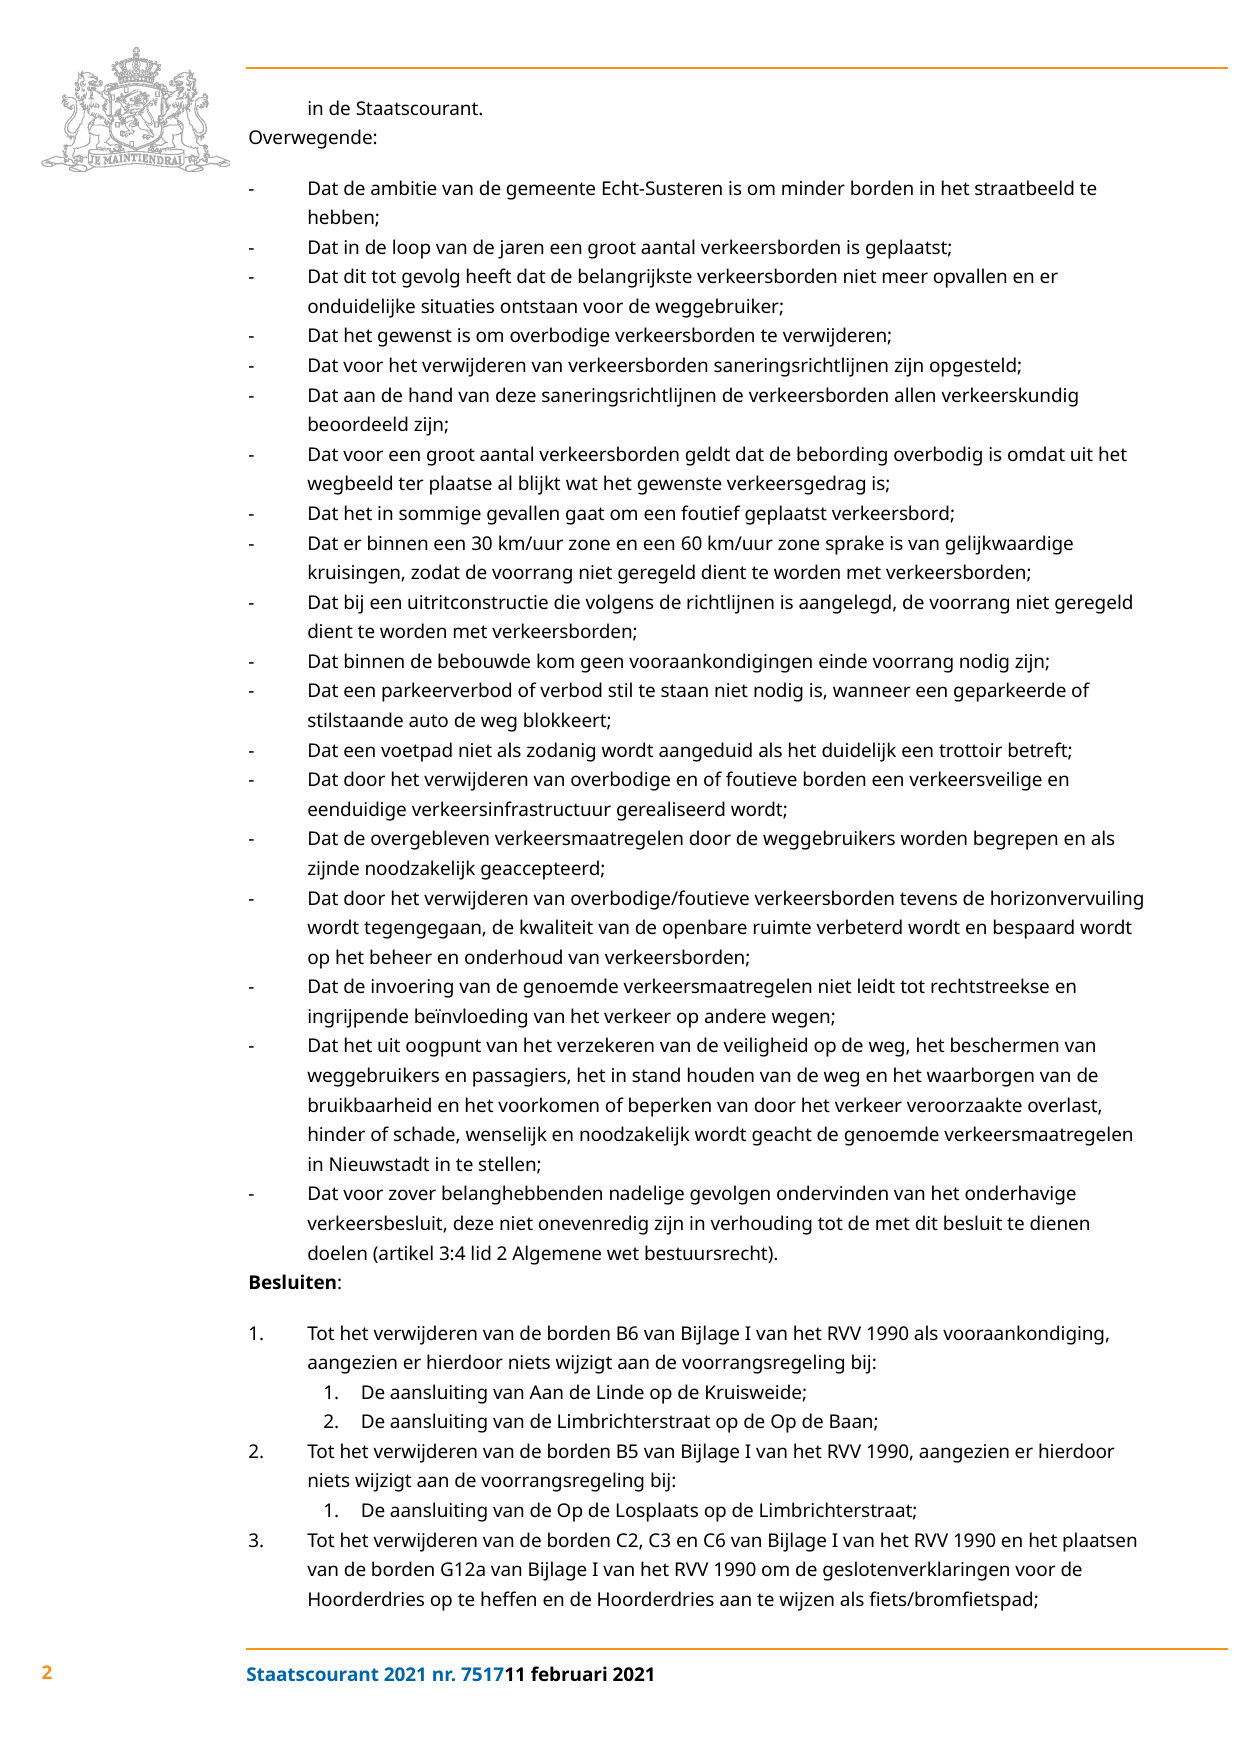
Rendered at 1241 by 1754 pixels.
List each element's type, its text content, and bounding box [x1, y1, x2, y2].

picture [41, 47, 231, 172]
list De aansluiting van de Op de Losplaats op de Limbrichterstraat; [323, 1497, 1152, 1523]
list Dat een parkeerverbod of verbod stil te staan niet nodig is, wanneer een geparkeerde of stilstaande auto de weg blokkeert; [248, 678, 1152, 733]
list Dat binnen de bebouwde kom geen vooraankondigingen einde voorrang nodig zijn; [248, 648, 1152, 674]
list Dat het gewenst is om overbodige verkeersborden te verwijderen; [248, 323, 1152, 348]
list Dat door het verwijderen van overbodige/foutieve verkeersborden tevens de horizonvervuiling wordt tegengegaan, de kwaliteit van de openbare ruimte verbeterd wordt en bespaard wordt op het beheer en onderhoud van verkeersborden; [248, 885, 1152, 970]
text Besluiten: [248, 1269, 1152, 1295]
list Dat de ambitie van de gemeente Echt-Susteren is om minder borden in het straatbeeld te hebben; [248, 175, 1152, 230]
list Dat door het verwijderen van overbodige en of foutieve borden een verkeersveilige en eenduidige verkeersinfrastructuur gerealiseerd wordt; [248, 766, 1152, 822]
list Dat de invoering van de genoemde verkeersmaatregelen niet leidt tot rechtstreekse en ingrijpende beïnvloeding van het verkeer op andere wegen; [248, 973, 1152, 1029]
list in de Staatscourant. [248, 95, 1152, 121]
list Dat voor het verwijderen van verkeersborden saneringsrichtlijnen zijn opgesteld; [248, 352, 1152, 378]
list Dat aan de hand van deze saneringsrichtlijnen de verkeersborden allen verkeerskundig beoordeeld zijn; [248, 382, 1152, 437]
list Tot het verwijderen van de borden B6 van Bijlage I van het RVV 1990 als vooraankondiging, aangezien er hierdoor niets wijzigt aan de voorrangsregeling bij: [248, 1320, 1152, 1375]
text Overwegende: [248, 124, 1152, 150]
list De aansluiting van de Limbrichterstraat op de Op de Baan; [323, 1408, 1152, 1434]
list Dat bij een uitritconstructie die volgens de richtlijnen is aangelegd, de voorrang niet geregeld dient te worden met verkeersborden; [248, 589, 1152, 644]
list Dat in de loop van de jaren een groot aantal verkeersborden is geplaatst; [248, 234, 1152, 260]
list Dat voor een groot aantal verkeersborden geldt dat de bebording overbodig is omdat uit het wegbeeld ter plaatse al blijkt wat het gewenste verkeersgedrag is; [248, 441, 1152, 496]
list Tot het verwijderen van de borden B5 van Bijlage I van het RVV 1990, aangezien er hierdoor niets wijzigt aan de voorrangsregeling bij: [248, 1438, 1152, 1493]
list Dat voor zover belanghebbenden nadelige gevolgen ondervinden van het onderhavige verkeersbesluit, deze niet onevenredig zijn in verhouding tot de met dit besluit te dienen doelen (artikel 3:4 lid 2 Algemene wet bestuursrecht). [248, 1181, 1152, 1266]
list De aansluiting van Aan de Linde op de Kruisweide; [323, 1379, 1152, 1405]
list Dat een voetpad niet als zodanig wordt aangeduid als het duidelijk een trottoir betreft; [248, 737, 1152, 763]
list Dat er binnen een 30 km/uur zone en een 60 km/uur zone sprake is van gelijkwaardige kruisingen, zodat de voorrang niet geregeld dient te worden met verkeersborden; [248, 530, 1152, 585]
list Dat het uit oogpunt van het verzekeren van de veiligheid op de weg, het beschermen van weggebruikers en passagiers, het in stand houden van de weg en het waarborgen van de bruikbaarheid en het voorkomen of beperken van door het verkeer veroorzaakte overlast, hinder of schade, wenselijk en noodzakelijk wordt geacht de genoemde verkeersmaatregelen in Nieuwstadt in te stellen; [248, 1033, 1152, 1177]
list Tot het verwijderen van de borden C2, C3 en C6 van Bijlage I van het RVV 1990 en het plaatsen van de borden G12a van Bijlage I van het RVV 1990 om de geslotenverklaringen voor de Hoorderdries op te heffen en de Hoorderdries aan te wijzen als fiets/bromfietspad; [248, 1527, 1152, 1612]
list Dat dit tot gevolg heeft dat de belangrijkste verkeersborden niet meer opvallen en er onduidelijke situaties ontstaan voor de weggebruiker; [248, 263, 1152, 319]
list Dat de overgebleven verkeersmaatregelen door de weggebruikers worden begrepen en als zijnde noodzakelijk geaccepteerd; [248, 826, 1152, 881]
list Dat het in sommige gevallen gaat om een foutief geplaatst verkeersbord; [248, 500, 1152, 526]
